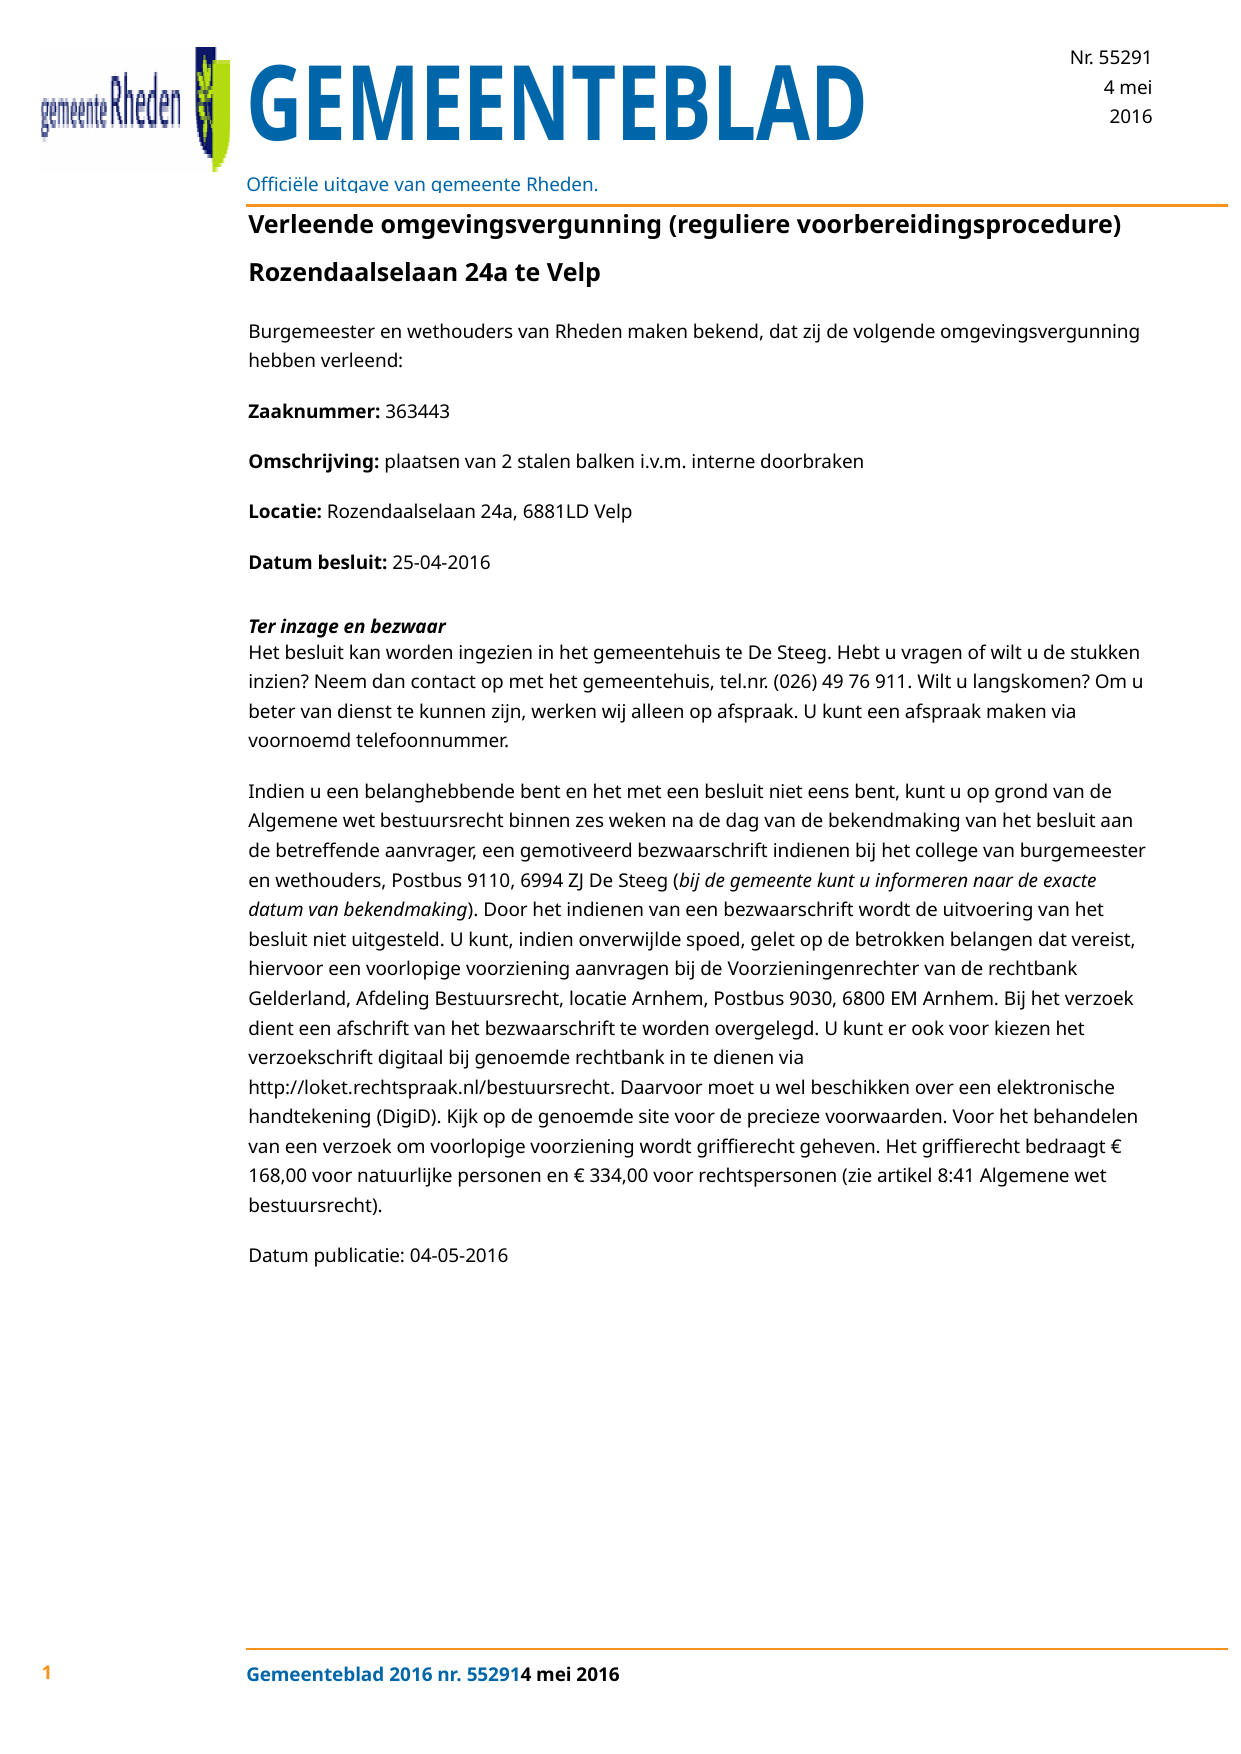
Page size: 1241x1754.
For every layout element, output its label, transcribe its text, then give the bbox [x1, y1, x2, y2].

text Het besluit kan worden ingezien in het gemeentehuis te De Steeg. Hebt u vragen of wilt u de stukken inzien? Neem dan contact op met het gemeentehuis, tel.nr. (026) 49 76 911. Wilt u langskomen? Om u beter van dienst te kunnen zijn, werken wij alleen op afspraak. U kunt een afspraak maken via voornoemd telefoonnummer. [248, 639, 1152, 753]
text Datum besluit: 25-04-2016 [248, 549, 1152, 575]
text Ter inzage en bezwaar [248, 613, 1152, 639]
text Omschrijving: plaatsen van 2 stalen balken i.v.m. interne doorbraken [248, 448, 1152, 474]
text Locatie: Rozendaalselaan 24a, 6881LD Velp [248, 499, 1152, 524]
text Indien u een belanghebbende bent en het met een besluit niet eens bent, kunt u op grond van de Algemene wet bestuursrecht binnen zes weken na de dag van de bekendmaking van het besluit aan de betreffende aanvrager, een gemotiveerd bezwaarschrift indienen bij het college van burgemeester en wethouders, Postbus 9110, 6994 ZJ De Steeg (bij de gemeente kunt u informeren naar de exacte datum van bekendmaking). Door het indienen van een bezwaarschrift wordt de uitvoering van het besluit niet uitgesteld. U kunt, indien onverwijlde spoed, gelet op de betrokken belangen dat vereist, hiervoor een voorlopige voorziening aanvragen bij de Voorzieningenrechter van de rechtbank Gelderland, Afdeling Bestuursrecht, locatie Arnhem, Postbus 9030, 6800 EM Arnhem. Bij het verzoek dient een afschrift van het bezwaarschrift te worden overgelegd. U kunt er ook voor kiezen het verzoekschrift digitaal bij genoemde rechtbank in te dienen via http://loket.rechtspraak.nl/bestuursrecht. Daarvoor moet u wel beschikken over een elektronische handtekening (DigiD). Kijk op de genoemde site voor de precieze voorwaarden. Voor het behandelen van een verzoek om voorlopige voorziening wordt griffierecht geheven. Het griffierecht bedraagt € 168,00 voor natuurlijke personen en € 334,00 voor rechtspersonen (zie artikel 8:41 Algemene wet bestuursrecht). [248, 778, 1152, 1218]
text Datum publicatie: 04-05-2016 [248, 1243, 1152, 1268]
text Verleende omgevingsvergunning (reguliere voorbereidingsprocedure) Rozendaalselaan 24a te Velp [248, 207, 1152, 288]
text Burgemeester en wethouders van Rheden maken bekend, dat zij de volgende omgevingsvergunning hebben verleend: [248, 318, 1152, 373]
text Zaaknummer: 363443 [248, 398, 1152, 424]
picture [41, 47, 231, 172]
